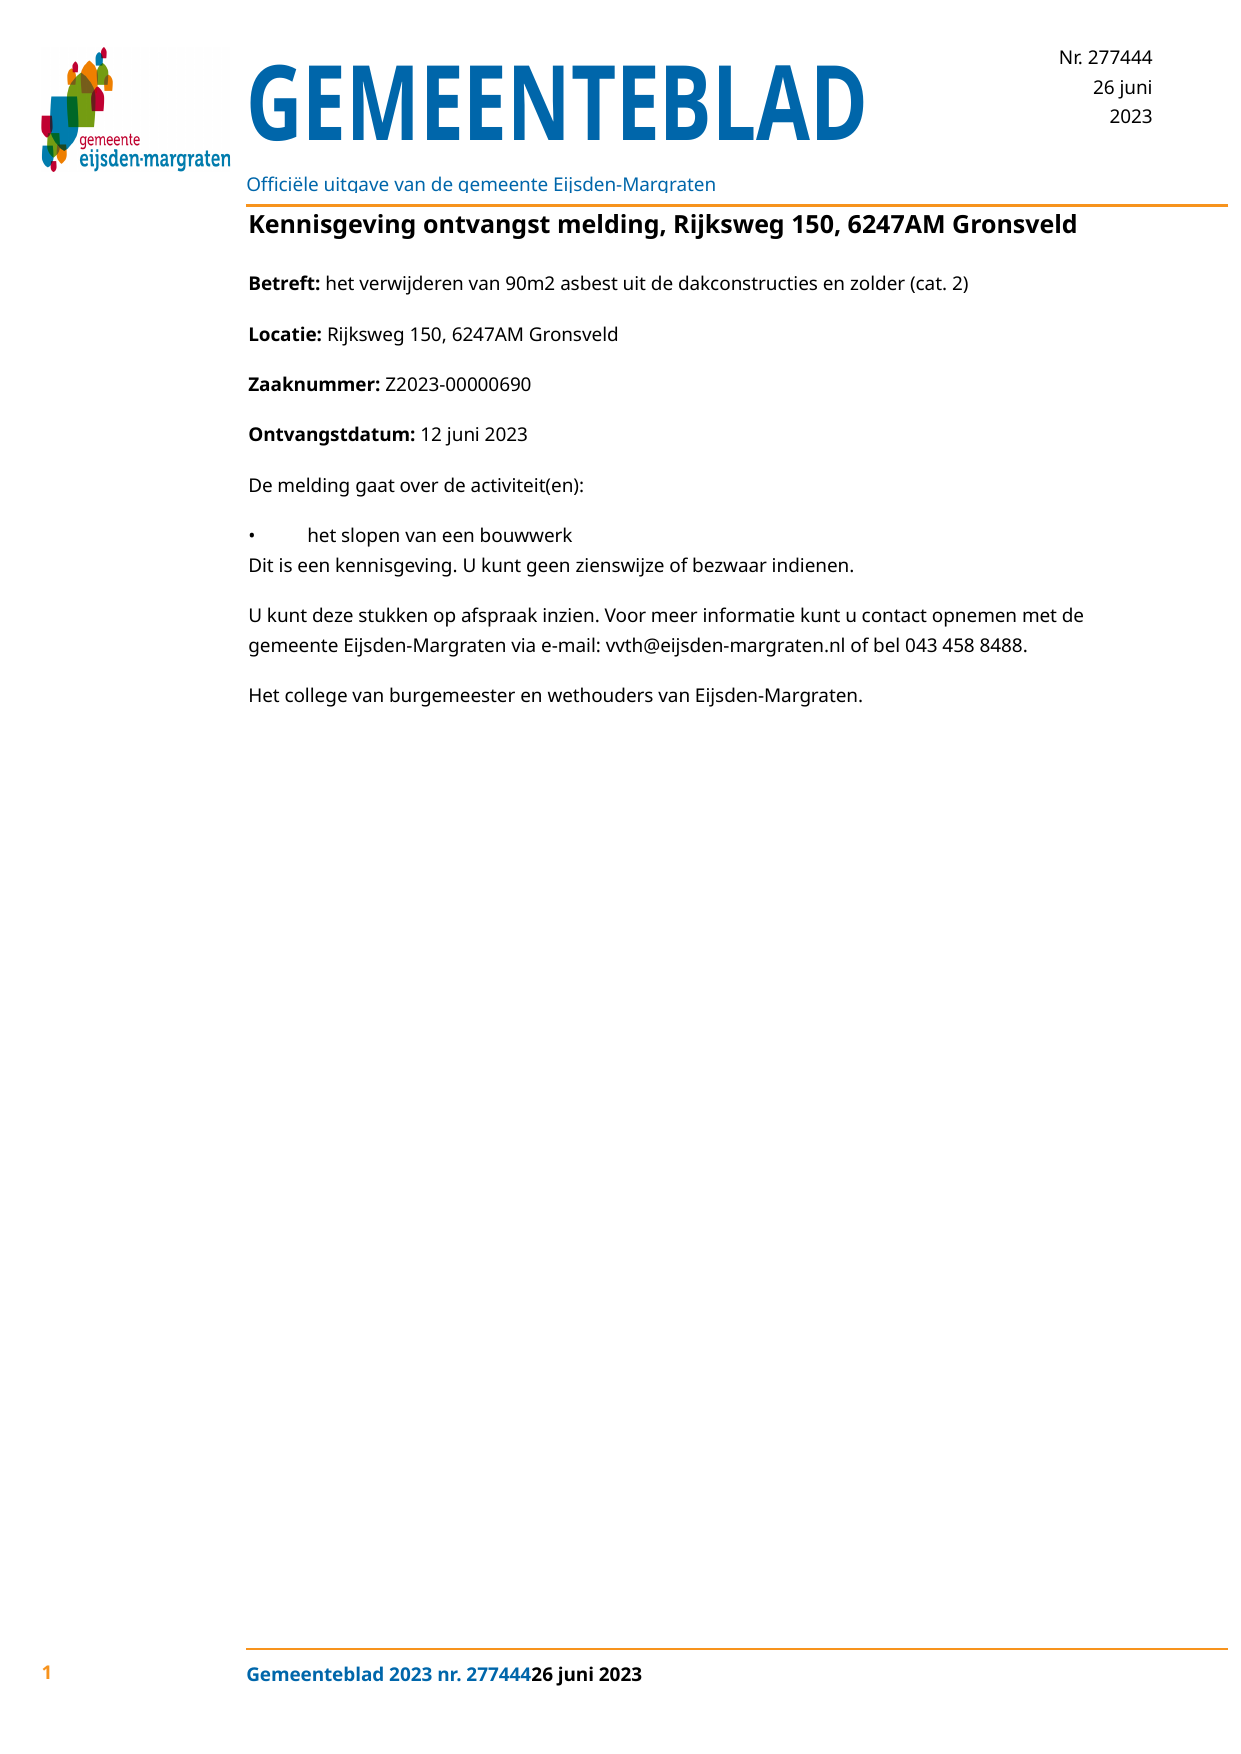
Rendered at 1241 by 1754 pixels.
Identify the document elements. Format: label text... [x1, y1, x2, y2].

text Dit is een kennisgeving. U kunt geen zienswijze of bezwaar indienen. [248, 552, 1152, 578]
text Zaaknummer: Z2023-00000690 [248, 371, 1152, 397]
picture [41, 47, 231, 172]
list het slopen van een bouwwerk [248, 522, 1152, 548]
text Kennisgeving ontvangst melding, Rijksweg 150, 6247AM Gronsveld [248, 207, 1152, 241]
text De melding gaat over de activiteit(en): [248, 472, 1152, 498]
text Locatie: Rijksweg 150, 6247AM Gronsveld [248, 321, 1152, 346]
text Betreft: het verwijderen van 90m2 asbest uit de dakconstructies en zolder (cat. 2) [248, 270, 1152, 296]
text U kunt deze stukken op afspraak inzien. Voor meer informatie kunt u contact opnemen met de gemeente Eijsden-Margraten via e-mail: vvth@eijsden-margraten.nl of bel 043 458 8488. [248, 602, 1152, 658]
text Het college van burgemeester en wethouders van Eijsden-Margraten. [248, 682, 1152, 708]
text Ontvangstdatum: 12 juni 2023 [248, 422, 1152, 447]
